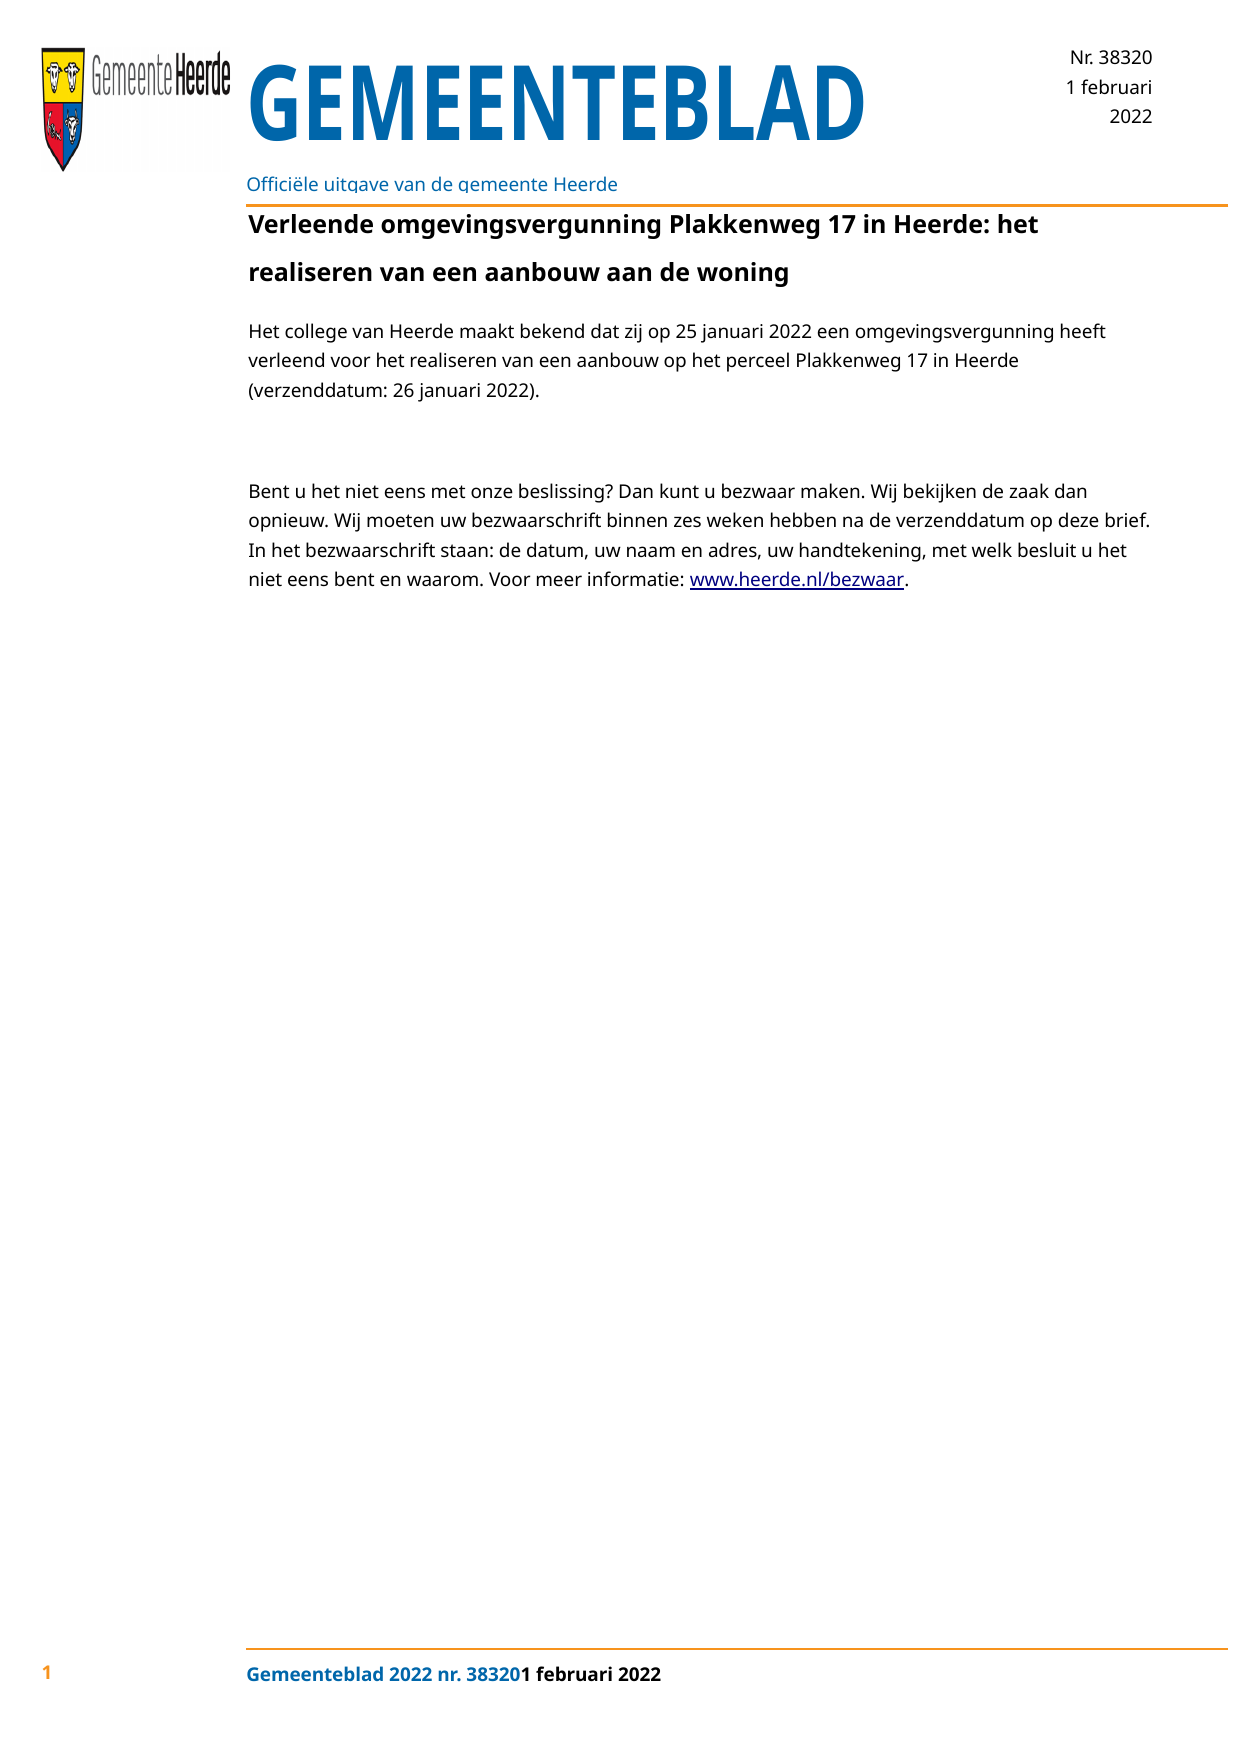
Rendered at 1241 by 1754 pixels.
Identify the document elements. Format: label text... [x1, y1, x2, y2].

text Bent u het niet eens met onze beslissing? Dan kunt u bezwaar maken. Wij bekijken de zaak dan opnieuw. Wij moeten uw bezwaarschrift binnen zes weken hebben na de verzenddatum op deze brief. In het bezwaarschrift staan: de datum, uw naam en adres, uw handtekening, met welk besluit u het niet eens bent en waarom. Voor meer informatie: www.heerde.nl/bezwaar. [248, 478, 1152, 592]
picture [41, 47, 231, 172]
text Het college van Heerde maakt bekend dat zij op 25 januari 2022 een omgevingsvergunning heeft verleend voor het realiseren van een aanbouw op het perceel Plakkenweg 17 in Heerde (verzenddatum: 26 januari 2022). [248, 318, 1152, 403]
text Verleende omgevingsvergunning Plakkenweg 17 in Heerde: het realiseren van een aanbouw aan de woning [248, 207, 1152, 288]
